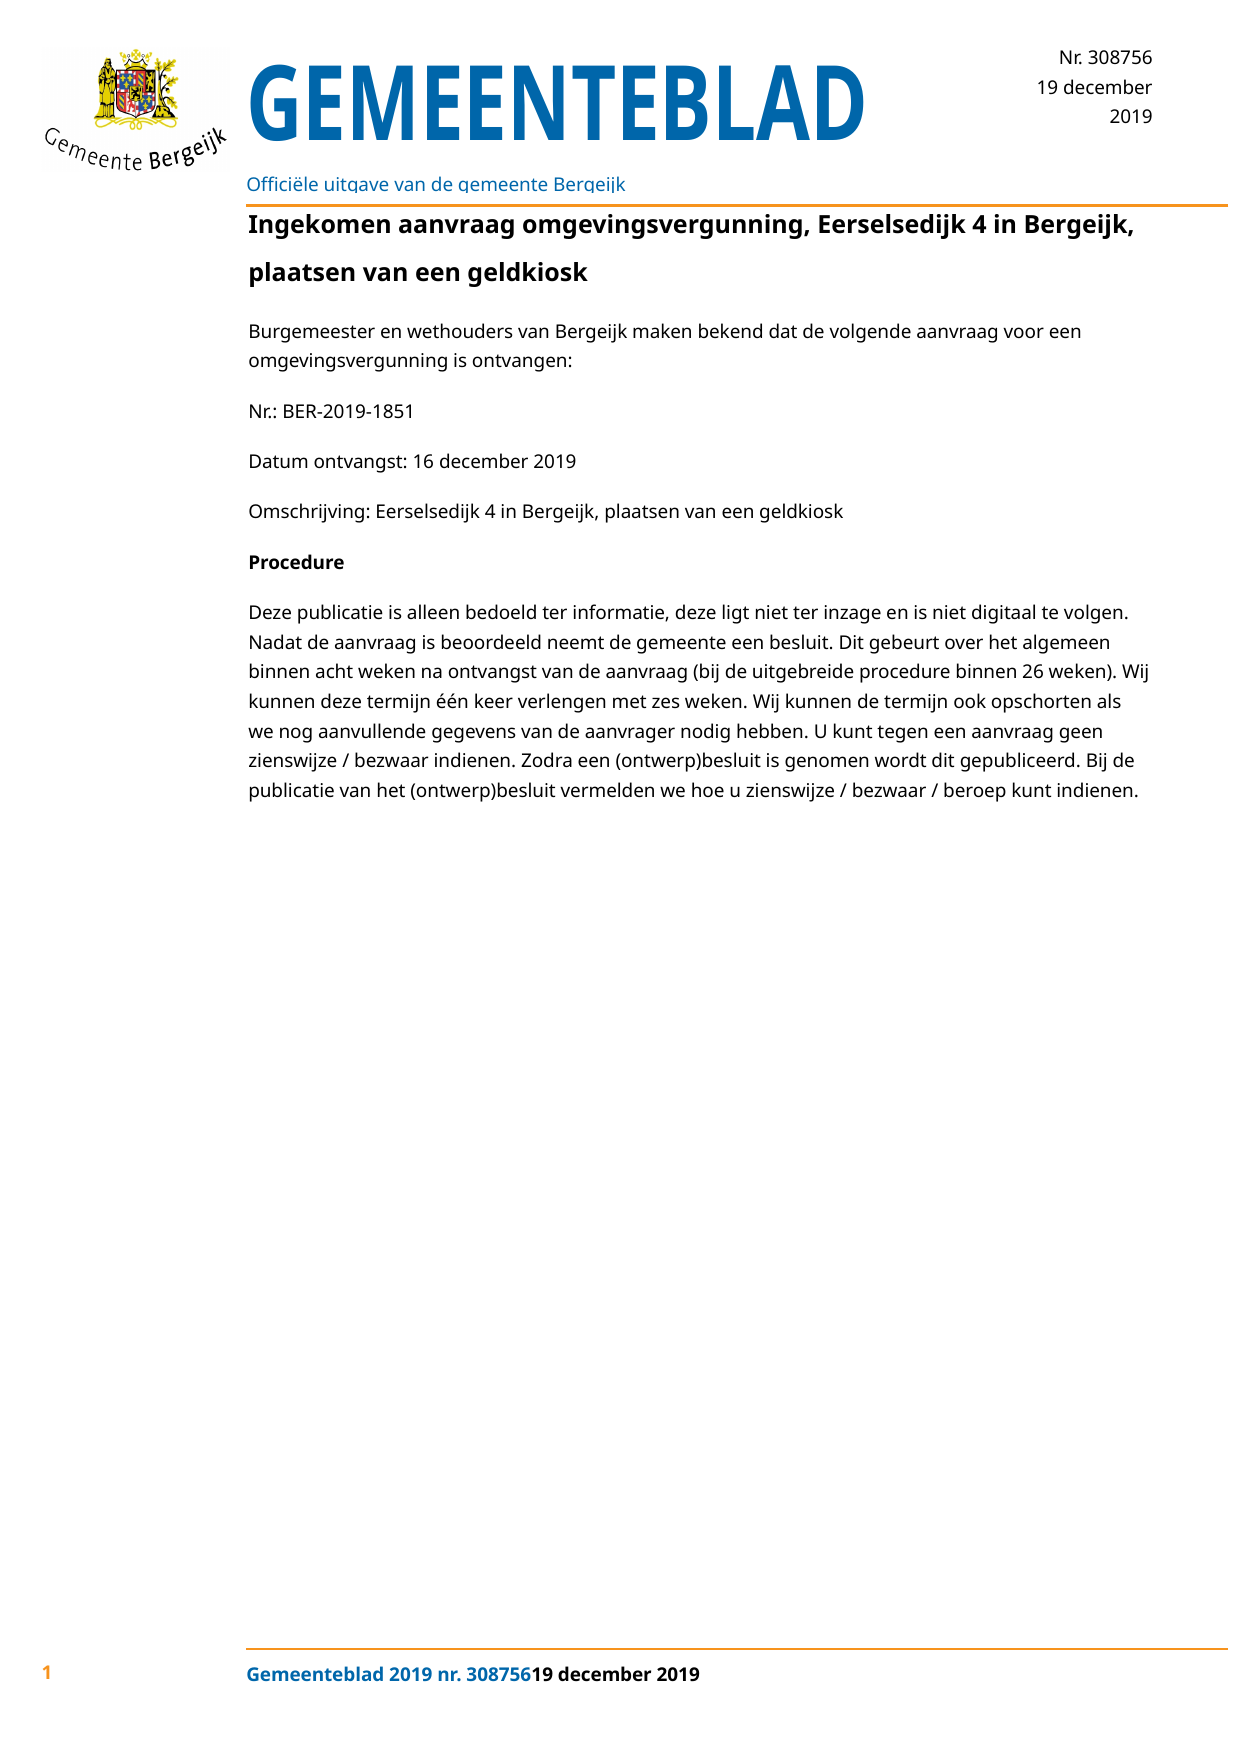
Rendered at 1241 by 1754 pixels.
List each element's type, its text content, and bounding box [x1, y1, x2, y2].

text Omschrijving: Eerselsedijk 4 in Bergeijk, plaatsen van een geldkiosk [248, 499, 1152, 524]
text Nr.: BER-2019-1851 [248, 398, 1152, 424]
text Deze publicatie is alleen bedoeld ter informatie, deze ligt niet ter inzage en is niet digitaal te volgen. Nadat de aanvraag is beoordeeld neemt de gemeente een besluit. Dit gebeurt over het algemeen binnen acht weken na ontvangst van de aanvraag (bij de uitgebreide procedure binnen 26 weken). Wij kunnen deze termijn één keer verlengen met zes weken. Wij kunnen de termijn ook opschorten als we nog aanvullende gegevens van de aanvrager nodig hebben. U kunt tegen een aanvraag geen zienswijze / bezwaar indienen. Zodra een (ontwerp)besluit is genomen wordt dit gepubliceerd. Bij de publicatie van het (ontwerp)besluit vermelden we hoe u zienswijze / bezwaar / beroep kunt indienen. [248, 599, 1152, 803]
text Burgemeester en wethouders van Bergeijk maken bekend dat de volgende aanvraag voor een omgevingsvergunning is ontvangen: [248, 318, 1152, 373]
text Procedure [248, 549, 1152, 575]
text Ingekomen aanvraag omgevingsvergunning, Eerselsedijk 4 in Bergeijk, plaatsen van een geldkiosk [248, 207, 1152, 288]
text Datum ontvangst: 16 december 2019 [248, 448, 1152, 474]
picture [41, 47, 231, 172]
